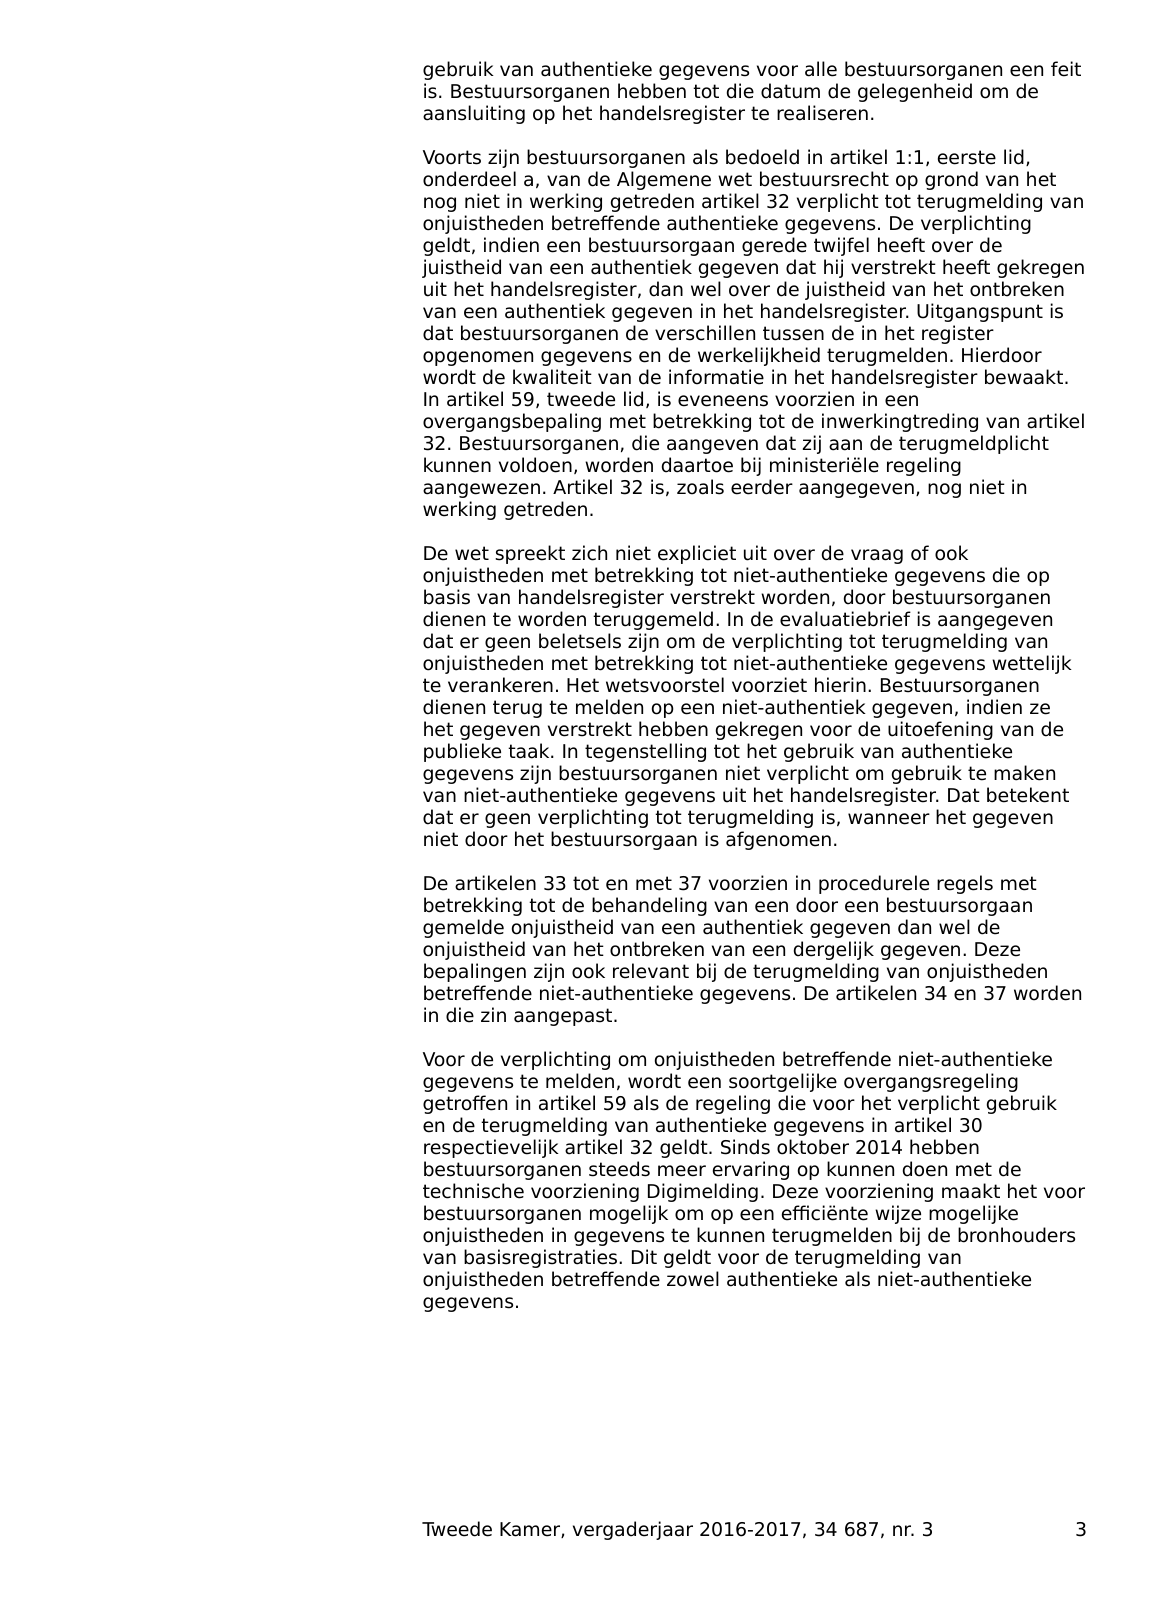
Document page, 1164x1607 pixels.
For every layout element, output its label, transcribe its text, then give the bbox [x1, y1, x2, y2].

text Voorts zijn bestuursorganen als bedoeld in artikel 1:1, eerste lid, onderdeel a, van de Algemene wet bestuursrecht op grond van het nog niet in werking getreden artikel 32 verplicht tot terugmelding van onjuistheden betreffende authentieke gegevens. De verplichting geldt, indien een bestuursorgaan gerede twijfel heeft over de juistheid van een authentiek gegeven dat hij verstrekt heeft gekregen uit het handelsregister, dan wel over de juistheid van het ontbreken van een authentiek gegeven in het handelsregister. Uitgangspunt is dat bestuursorganen de verschillen tussen de in het register opgenomen gegevens en de werkelijkheid terugmelden. Hierdoor wordt de kwaliteit van de informatie in het handelsregister bewaakt. In artikel 59, tweede lid, is eveneens voorzien in een overgangsbepaling met betrekking tot de inwerkingtreding van artikel 32. Bestuursorganen, die aangeven dat zij aan de terugmeldplicht kunnen voldoen, worden daartoe bij ministeriële regeling aangewezen. Artikel 32 is, zoals eerder aangegeven, nog niet in werking getreden. [422, 147, 1087, 521]
text De artikelen 33 tot en met 37 voorzien in procedurele regels met betrekking tot de behandeling van een door een bestuursorgaan gemelde onjuistheid van een authentiek gegeven dan wel de onjuistheid van het ontbreken van een dergelijk gegeven. Deze bepalingen zijn ook relevant bij de terugmelding van onjuistheden betreffende niet-authentieke gegevens. De artikelen 34 en 37 worden in die zin aangepast. [422, 873, 1087, 1027]
text gebruik van authentieke gegevens voor alle bestuursorganen een feit is. Bestuursorganen hebben tot die datum de gelegenheid om de aansluiting op het handelsregister te realiseren. [422, 59, 1087, 125]
text Voor de verplichting om onjuistheden betreffende niet-authentieke gegevens te melden, wordt een soortgelijke overgangsregeling getroffen in artikel 59 als de regeling die voor het verplicht gebruik en de terugmelding van authentieke gegevens in artikel 30 respectievelijk artikel 32 geldt. Sinds oktober 2014 hebben bestuursorganen steeds meer ervaring op kunnen doen met de technische voorziening Digimelding. Deze voorziening maakt het voor bestuursorganen mogelijk om op een efficiënte wijze mogelijke onjuistheden in gegevens te kunnen terugmelden bij de bronhouders van basisregistraties. Dit geldt voor de terugmelding van onjuistheden betreffende zowel authentieke als niet-authentieke gegevens. [422, 1049, 1087, 1313]
text De wet spreekt zich niet expliciet uit over de vraag of ook onjuistheden met betrekking tot niet-authentieke gegevens die op basis van handelsregister verstrekt worden, door bestuursorganen dienen te worden teruggemeld. In de evaluatiebrief is aangegeven dat er geen beletsels zijn om de verplichting tot terugmelding van onjuistheden met betrekking tot niet-authentieke gegevens wettelijk te verankeren. Het wetsvoorstel voorziet hierin. Bestuursorganen dienen terug te melden op een niet-authentiek gegeven, indien ze het gegeven verstrekt hebben gekregen voor de uitoefening van de publieke taak. In tegenstelling tot het gebruik van authentieke gegevens zijn bestuursorganen niet verplicht om gebruik te maken van niet-authentieke gegevens uit het handelsregister. Dat betekent dat er geen verplichting tot terugmelding is, wanneer het gegeven niet door het bestuursorgaan is afgenomen. [422, 543, 1087, 851]
